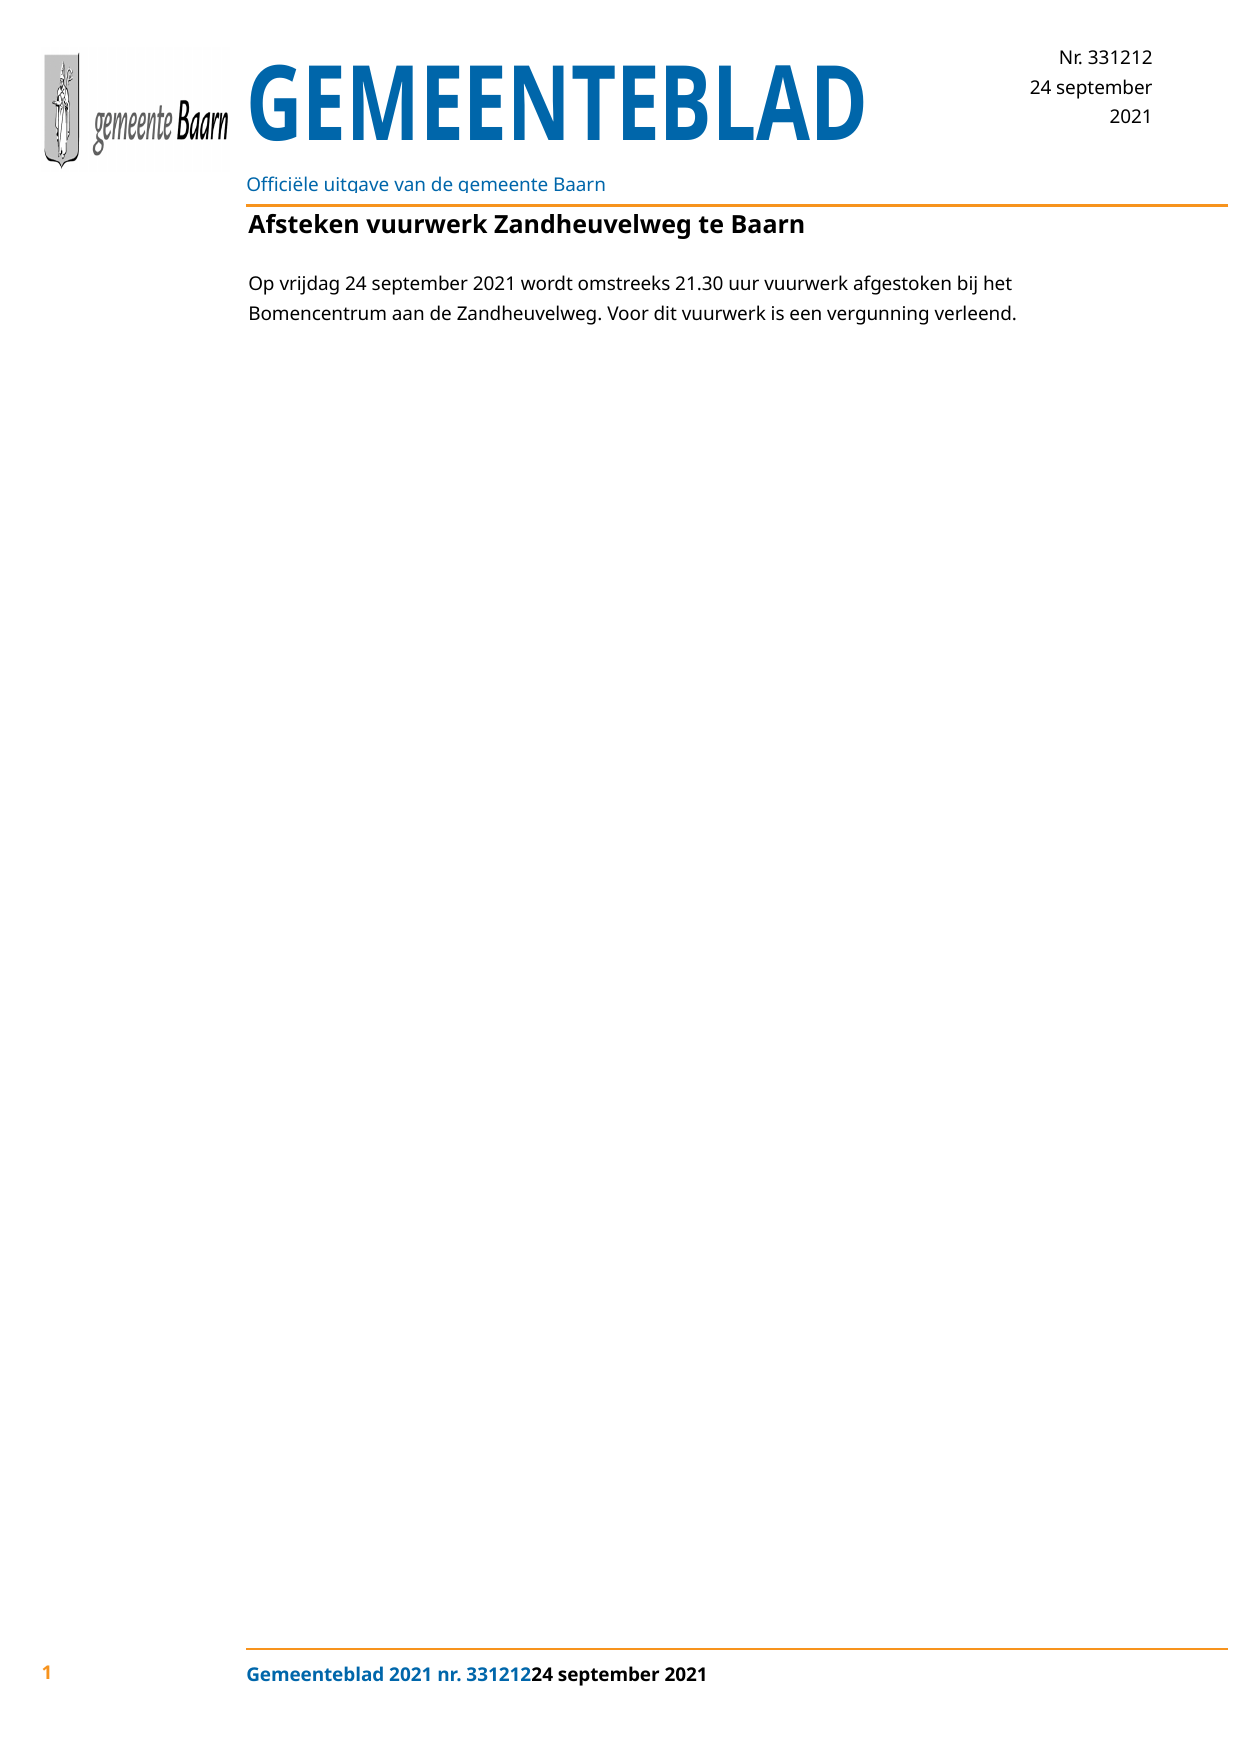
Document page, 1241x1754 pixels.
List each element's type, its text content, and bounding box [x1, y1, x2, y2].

text Op vrijdag 24 september 2021 wordt omstreeks 21.30 uur vuurwerk afgestoken bij het Bomencentrum aan de Zandheuvelweg. Voor dit vuurwerk is een vergunning verleend. [248, 270, 1152, 326]
picture [41, 47, 231, 172]
text Afsteken vuurwerk Zandheuvelweg te Baarn [248, 207, 1152, 241]
